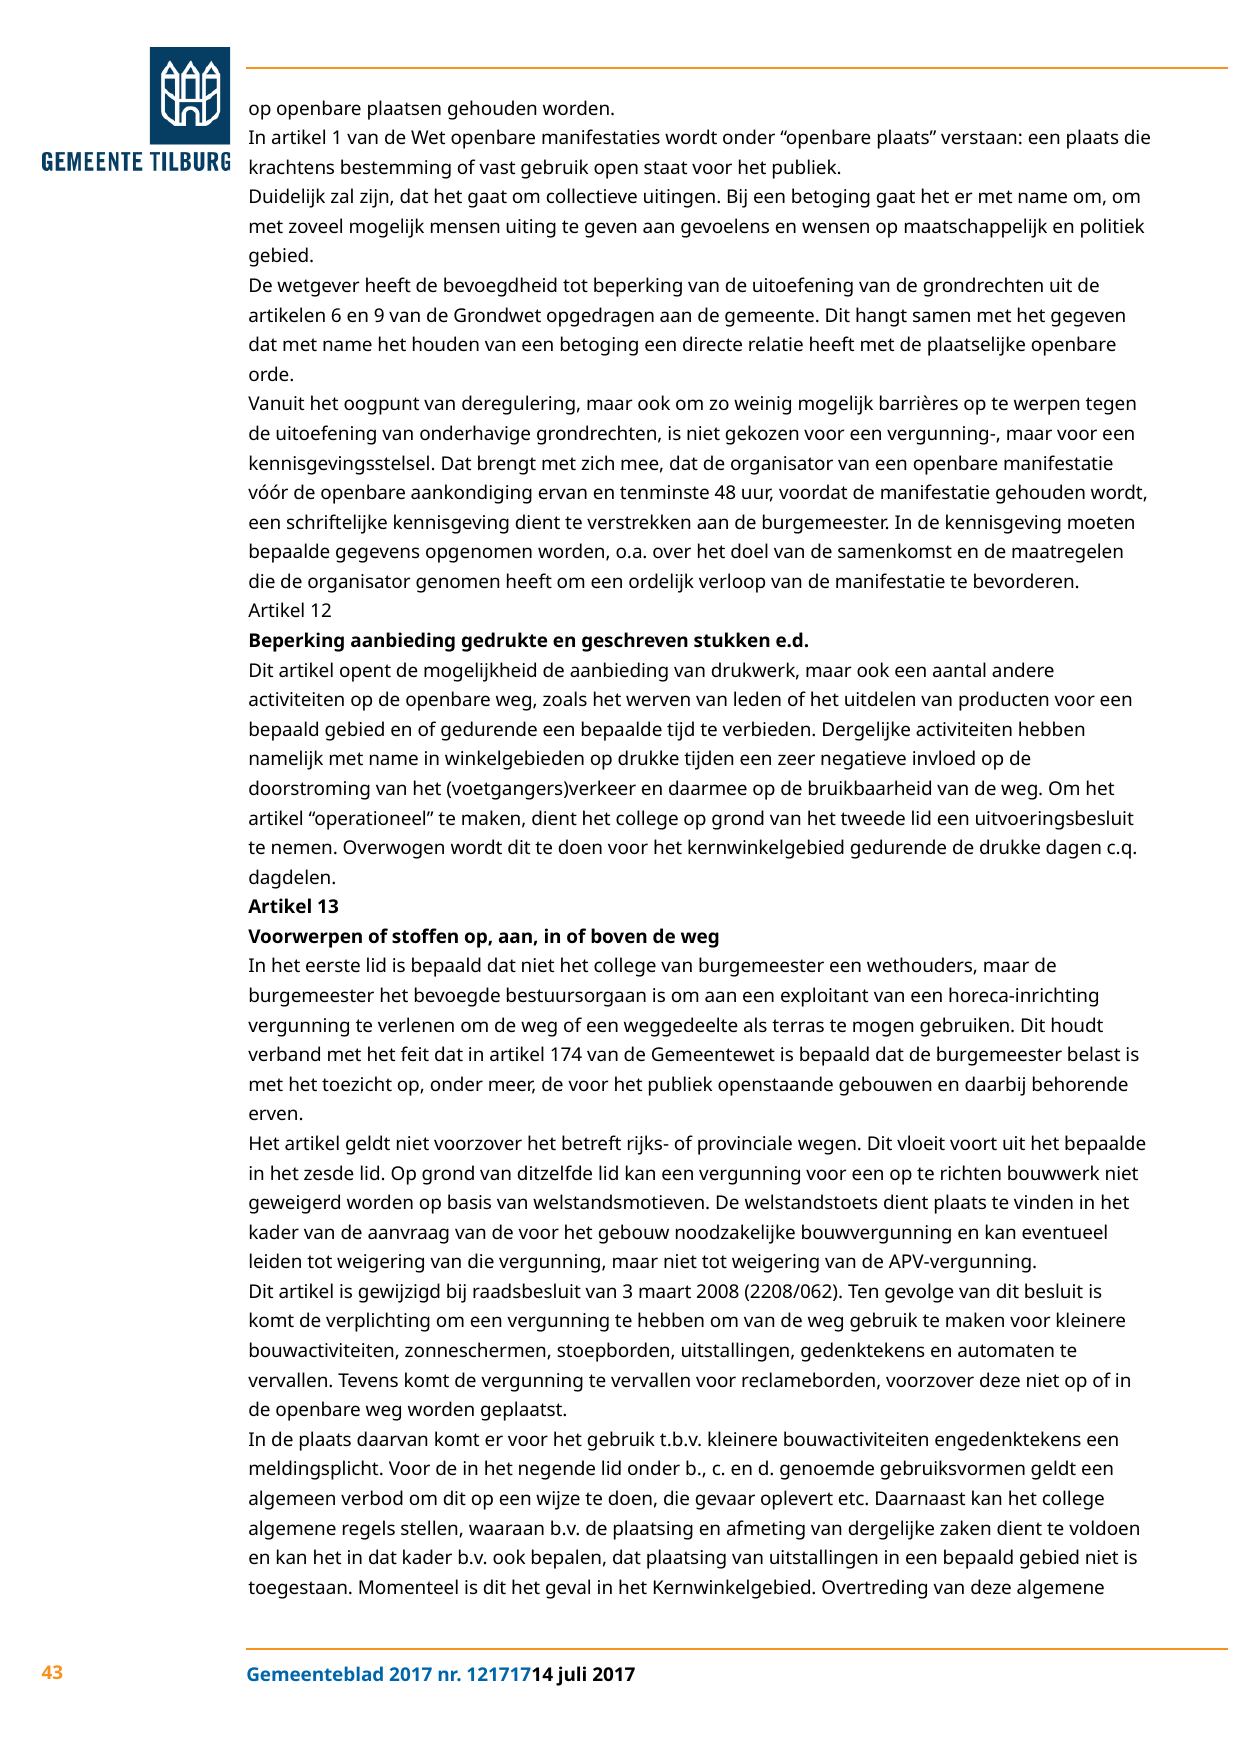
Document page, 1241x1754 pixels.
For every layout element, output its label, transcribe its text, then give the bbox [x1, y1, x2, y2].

text Beperking aanbieding gedrukte en geschreven stukken e.d. [248, 627, 1152, 653]
text Dit artikel is gewijzigd bij raadsbesluit van 3 maart 2008 (2208/062). Ten gevolge van dit besluit is komt de verplichting om een vergunning te hebben om van de weg gebruik te maken voor kleinere bouwactiviteiten, zonneschermen, stoepborden, uitstallingen, gedenktekens en automaten te vervallen. Tevens komt de vergunning te vervallen voor reclameborden, voorzover deze niet op of in de openbare weg worden geplaatst. [248, 1278, 1152, 1422]
text In artikel 1 van de Wet openbare manifestaties wordt onder “openbare plaats” verstaan: een plaats die krachtens bestemming of vast gebruik open staat voor het publiek. [248, 124, 1152, 180]
text Artikel 12 [248, 598, 1152, 623]
text op openbare plaatsen gehouden worden. [248, 95, 1152, 121]
text De wetgever heeft de bevoegdheid tot beperking van de uitoefening van de grondrechten uit de artikelen 6 en 9 van de Grondwet opgedragen aan de gemeente. Dit hangt samen met het gegeven dat met name het houden van een betoging een directe relatie heeft met de plaatselijke openbare orde. [248, 272, 1152, 387]
text Vanuit het oogpunt van deregulering, maar ook om zo weinig mogelijk barrières op te werpen tegen de uitoefening van onderhavige grondrechten, is niet gekozen voor een vergunning-, maar voor een kennisgevingsstelsel. Dat brengt met zich mee, dat de organisator van een openbare manifestatie vóór de openbare aankondiging ervan en tenminste 48 uur, voordat de manifestatie gehouden wordt, een schriftelijke kennisgeving dient te verstrekken aan de burgemeester. In de kennisgeving moeten bepaalde gegevens opgenomen worden, o.a. over het doel van de samenkomst en de maatregelen die de organisator genomen heeft om een ordelijk verloop van de manifestatie te bevorderen. [248, 391, 1152, 594]
picture [41, 47, 231, 172]
text Duidelijk zal zijn, dat het gaat om collectieve uitingen. Bij een betoging gaat het er met name om, om met zoveel mogelijk mensen uiting te geven aan gevoelens en wensen op maatschappelijk en politiek gebied. [248, 183, 1152, 268]
text Artikel 13 [248, 893, 1152, 919]
text In de plaats daarvan komt er voor het gebruik t.b.v. kleinere bouwactiviteiten engedenktekens een meldingsplicht. Voor de in het negende lid onder b., c. en d. genoemde gebruiksvormen geldt een algemeen verbod om dit op een wijze te doen, die gevaar oplevert etc. Daarnaast kan het college algemene regels stellen, waaraan b.v. de plaatsing en afmeting van dergelijke zaken dient te voldoen en kan het in dat kader b.v. ook bepalen, dat plaatsing van uitstallingen in een bepaald gebied niet is toegestaan. Momenteel is dit het geval in het Kernwinkelgebied. Overtreding van deze algemene [248, 1426, 1152, 1600]
text In het eerste lid is bepaald dat niet het college van burgemeester een wethouders, maar de burgemeester het bevoegde bestuursorgaan is om aan een exploitant van een horeca-inrichting vergunning te verlenen om de weg of een weggedeelte als terras te mogen gebruiken. Dit houdt verband met het feit dat in artikel 174 van de Gemeentewet is bepaald dat de burgemeester belast is met het toezicht op, onder meer, de voor het publiek openstaande gebouwen en daarbij behorende erven. [248, 953, 1152, 1126]
text Dit artikel opent de mogelijkheid de aanbieding van drukwerk, maar ook een aantal andere activiteiten op de openbare weg, zoals het werven van leden of het uitdelen van producten voor een bepaald gebied en of gedurende een bepaalde tijd te verbieden. Dergelijke activiteiten hebben namelijk met name in winkelgebieden op drukke tijden een zeer negatieve invloed op de doorstroming van het (voetgangers)verkeer en daarmee op de bruikbaarheid van de weg. Om het artikel “operationeel” te maken, dient het college op grond van het tweede lid een uitvoeringsbesluit te nemen. Overwogen wordt dit te doen voor het kernwinkelgebied gedurende de drukke dagen c.q. dagdelen. [248, 657, 1152, 890]
text Voorwerpen of stoffen op, aan, in of boven de weg [248, 923, 1152, 949]
text Het artikel geldt niet voorzover het betreft rijks- of provinciale wegen. Dit vloeit voort uit het bepaalde in het zesde lid. Op grond van ditzelfde lid kan een vergunning voor een op te richten bouwwerk niet geweigerd worden op basis van welstandsmotieven. De welstandstoets dient plaats te vinden in het kader van de aanvraag van de voor het gebouw noodzakelijke bouwvergunning en kan eventueel leiden tot weigering van die vergunning, maar niet tot weigering van de APV-vergunning. [248, 1130, 1152, 1274]
